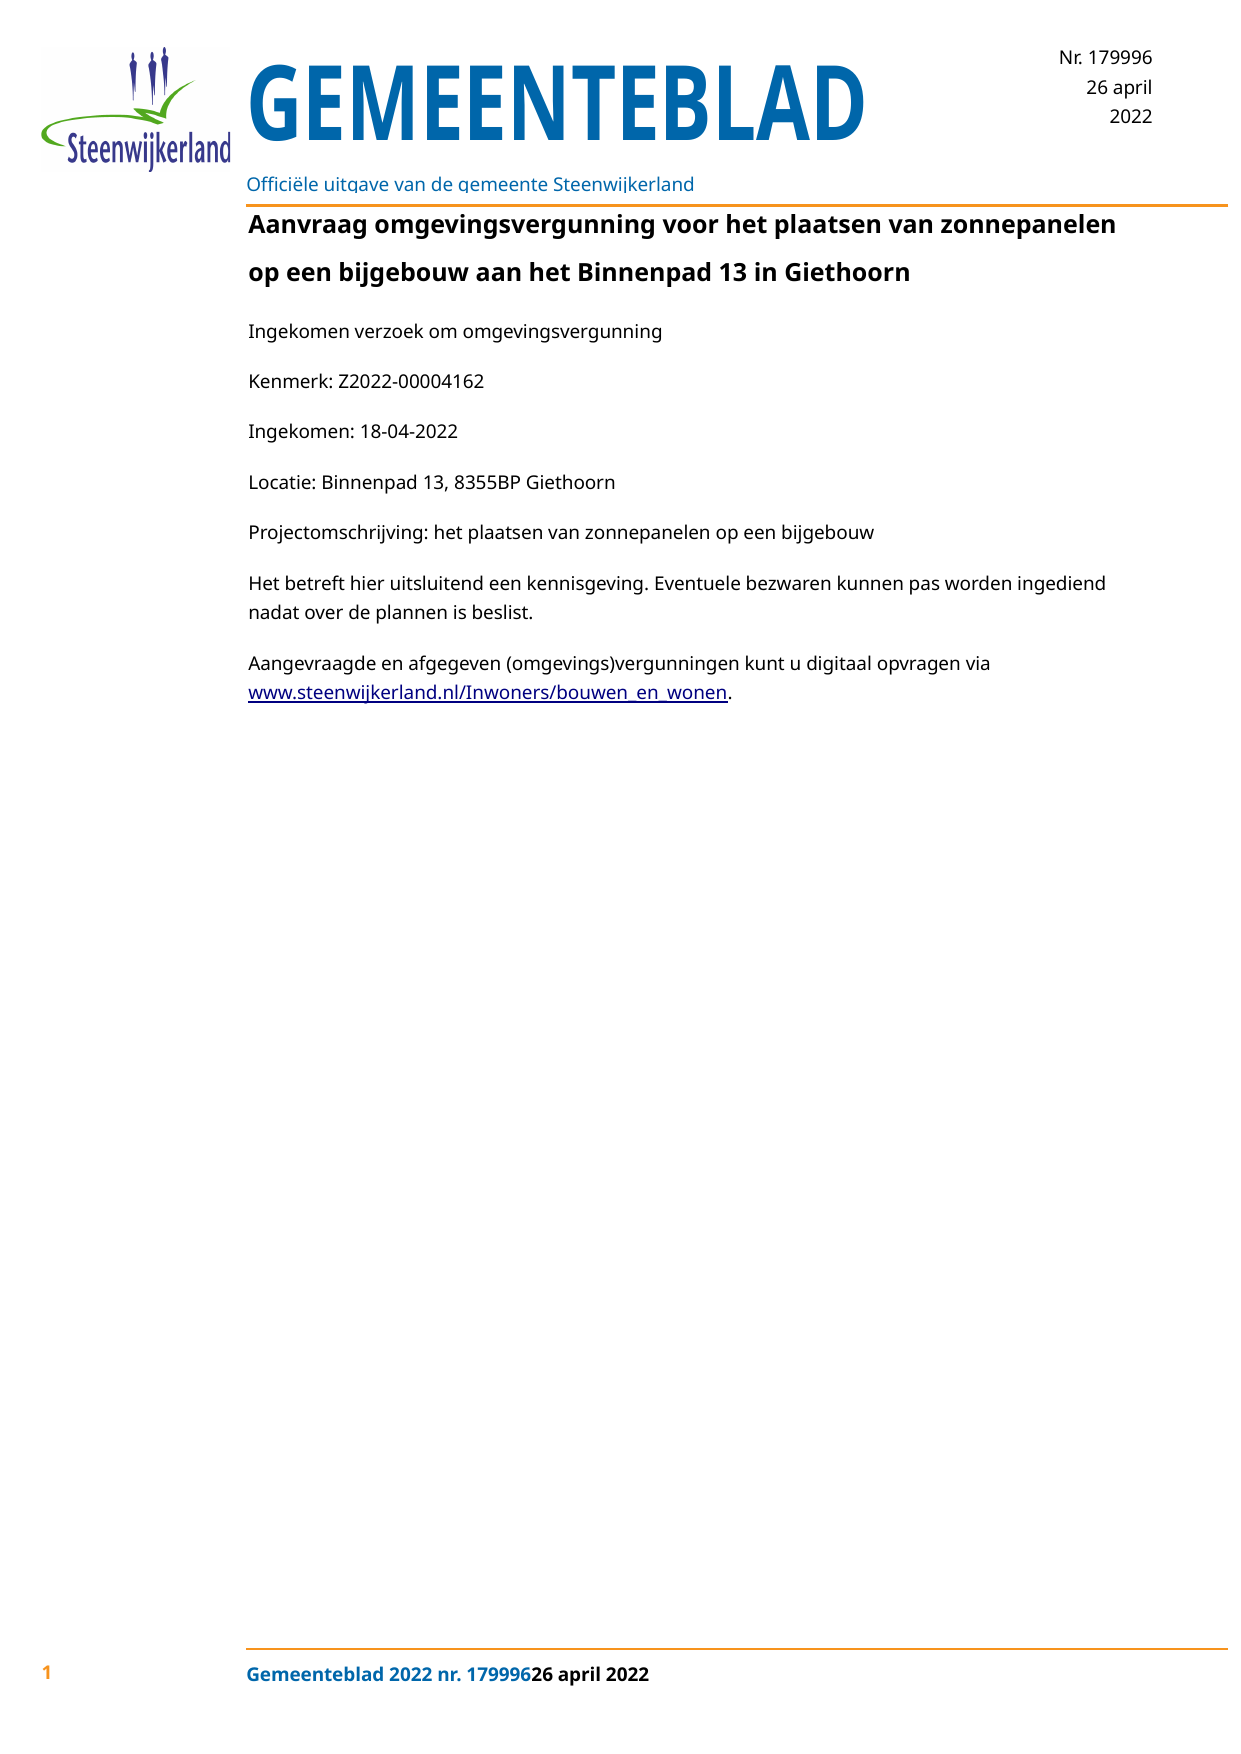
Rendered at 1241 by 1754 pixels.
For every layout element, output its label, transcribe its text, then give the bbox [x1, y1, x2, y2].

text Ingekomen: 18-04-2022 [248, 419, 1152, 444]
text Locatie: Binnenpad 13, 8355BP Giethoorn [248, 469, 1152, 495]
text Aangevraagde en afgegeven (omgevings)vergunningen kunt u digitaal opvragen via www.steenwijkerland.nl/Inwoners/bouwen_en_wonen. [248, 650, 1152, 705]
text Aanvraag omgevingsvergunning voor het plaatsen van zonnepanelen op een bijgebouw aan het Binnenpad 13 in Giethoorn [248, 207, 1152, 288]
picture [41, 47, 231, 172]
text Kenmerk: Z2022-00004162 [248, 368, 1152, 394]
text Ingekomen verzoek om omgevingsvergunning [248, 318, 1152, 344]
text Projectomschrijving: het plaatsen van zonnepanelen op een bijgebouw [248, 519, 1152, 545]
text Het betreft hier uitsluitend een kennisgeving. Eventuele bezwaren kunnen pas worden ingediend nadat over de plannen is beslist. [248, 570, 1152, 625]
